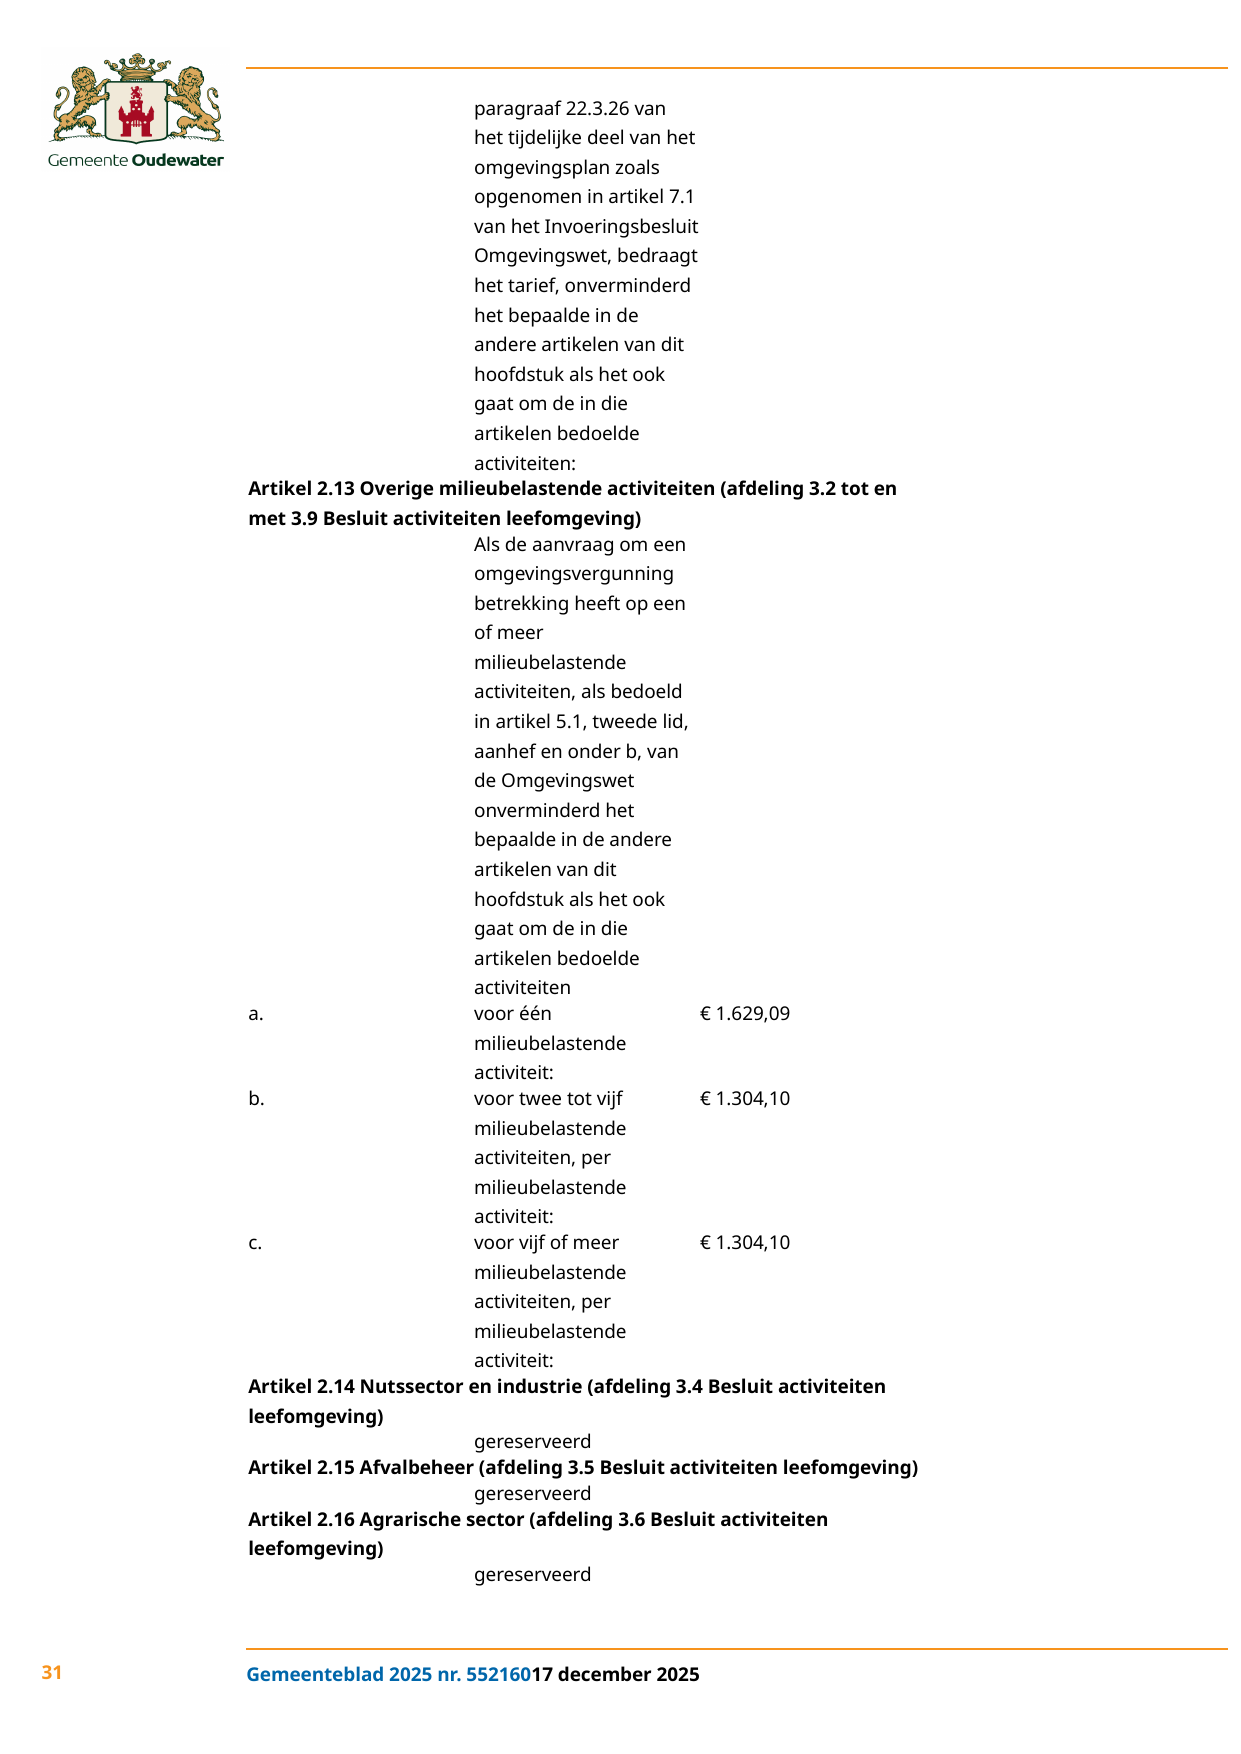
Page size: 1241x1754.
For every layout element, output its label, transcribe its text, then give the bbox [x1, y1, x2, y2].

table_cell [926, 1085, 1152, 1229]
table_cell € 1.304,10 [700, 1229, 926, 1373]
table_cell [700, 1429, 926, 1454]
table_cell [700, 531, 926, 1000]
table_cell gereserveerd [474, 1561, 700, 1587]
table_cell b. [248, 1085, 474, 1229]
table_cell [248, 95, 474, 476]
table_cell voor vijf of meer milieubelastende activiteiten, per milieubelastende activiteit: [474, 1229, 700, 1373]
table_cell [926, 1000, 1152, 1085]
table_cell Artikel 2.16 Agrarische sector (afdeling 3.6 Besluit activiteiten leefomgeving) [248, 1506, 926, 1561]
table_cell [926, 1506, 1152, 1561]
table_cell [926, 1480, 1152, 1506]
table_cell [248, 531, 474, 1000]
table_cell [248, 1480, 474, 1506]
table_cell Artikel 2.14 Nutssector en industrie (afdeling 3.4 Besluit activiteiten leefomgeving) [248, 1373, 926, 1429]
table_cell € 1.629,09 [700, 1000, 926, 1085]
table_cell paragraaf 22.3.26 van het tijdelijke deel van het omgevingsplan zoals opgenomen in artikel 7.1 van het Invoeringsbesluit Omgevingswet, bedraagt het tarief, onverminderd het bepaalde in de andere artikelen van dit hoofdstuk als het ook gaat om de in die artikelen bedoelde activiteiten: [474, 95, 700, 476]
table_cell a. [248, 1000, 474, 1085]
table_cell [926, 95, 1152, 476]
table_cell [926, 1561, 1152, 1587]
table_cell [248, 1561, 474, 1587]
table_cell [926, 476, 1152, 531]
table_cell [700, 95, 926, 476]
table_cell voor twee tot vijf milieubelastende activiteiten, per milieubelastende activiteit: [474, 1085, 700, 1229]
table_cell [926, 1429, 1152, 1454]
table_cell [700, 1561, 926, 1587]
table_cell Artikel 2.15 Afvalbeheer (afdeling 3.5 Besluit activiteiten leefomgeving) [248, 1454, 926, 1480]
table_cell gereserveerd [474, 1429, 700, 1454]
table_cell Artikel 2.13 Overige milieubelastende activiteiten (afdeling 3.2 tot en met 3.9 Besluit activiteiten leefomgeving) [248, 476, 926, 531]
table_cell [700, 1480, 926, 1506]
table_cell [926, 1454, 1152, 1480]
table_cell [248, 1429, 474, 1454]
table_cell € 1.304,10 [700, 1085, 926, 1229]
table_cell Als de aanvraag om een omgevingsvergunning betrekking heeft op een of meer milieubelastende activiteiten, als bedoeld in artikel 5.1, tweede lid, aanhef en onder b, van de Omgevingswet onverminderd het bepaalde in de andere artikelen van dit hoofdstuk als het ook gaat om de in die artikelen bedoelde activiteiten [474, 531, 700, 1000]
table_cell [926, 1373, 1152, 1429]
table_cell voor één milieubelastende activiteit: [474, 1000, 700, 1085]
table_cell [926, 531, 1152, 1000]
table_cell c. [248, 1229, 474, 1373]
picture [41, 47, 231, 172]
table_cell gereserveerd [474, 1480, 700, 1506]
table_cell [926, 1229, 1152, 1373]
